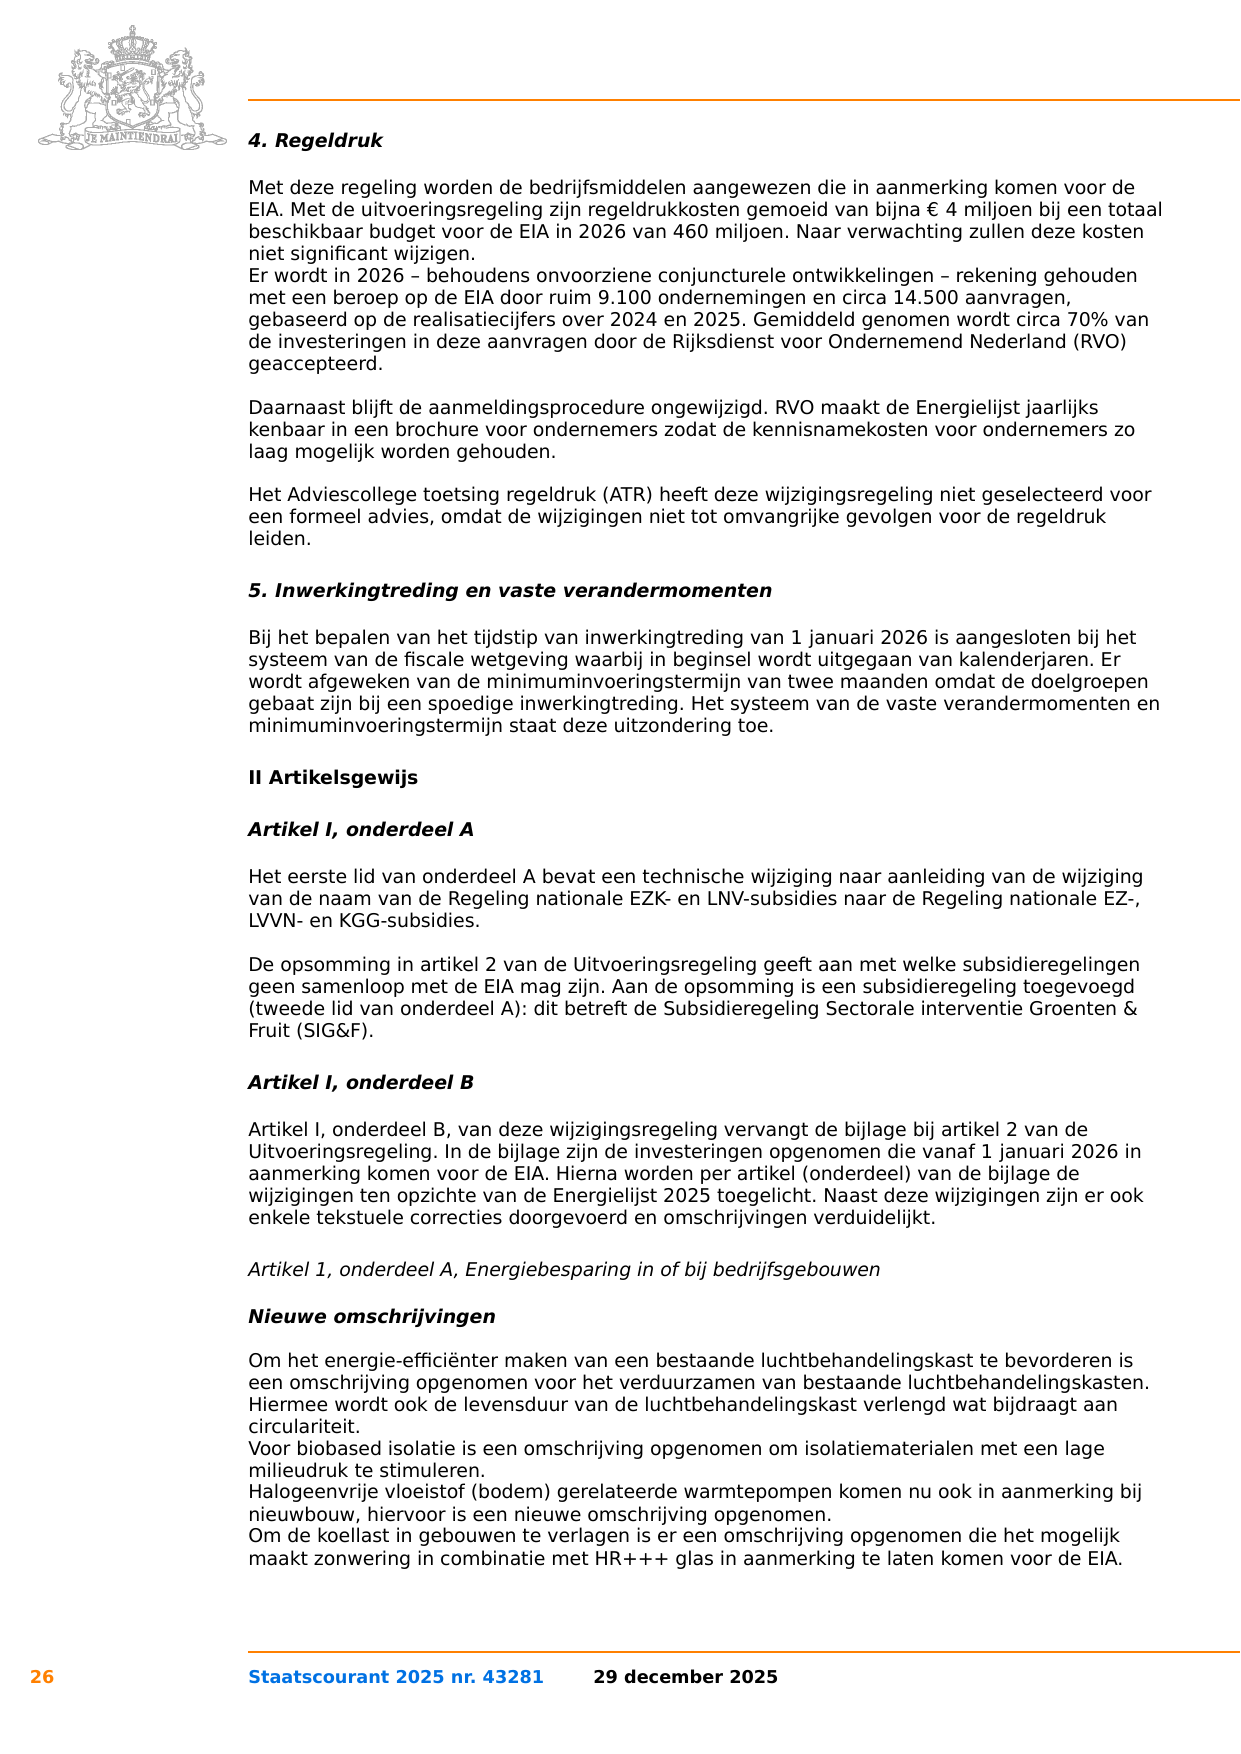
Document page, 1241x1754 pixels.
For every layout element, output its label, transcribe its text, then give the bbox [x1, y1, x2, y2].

text Het eerste lid van onderdeel A bevat een technische wijziging naar aanleiding van de wijziging van de naam van de Regeling nationale EZK- en LNV-subsidies naar de Regeling nationale EZ-, LVVN- en KGG-subsidies. [248, 866, 1163, 932]
text De opsomming in artikel 2 van de Uitvoeringsregeling geeft aan met welke subsidieregelingen geen samenloop met de EIA mag zijn. Aan de opsomming is een subsidieregeling toegevoegd (tweede lid van onderdeel A): dit betreft de Subsidieregeling Sectorale interventie Groenten & Fruit (SIG&F). [248, 954, 1163, 1042]
subtitle Artikel I, onderdeel A [248, 819, 1163, 841]
text Het Adviescollege toetsing regeldruk (ATR) heeft deze wijzigingsregeling niet geselecteerd voor een formeel advies, omdat de wijzigingen niet tot omvangrijke gevolgen voor de regeldruk leiden. [248, 484, 1163, 550]
subtitle 5. Inwerkingtreding en vaste verandermomenten [248, 580, 1163, 602]
text Met deze regeling worden de bedrijfsmiddelen aangewezen die in aanmerking komen voor de EIA. Met de uitvoeringsregeling zijn regeldrukkosten gemoeid van bijna € 4 miljoen bij een totaal beschikbaar budget voor de EIA in 2026 van 460 miljoen. Naar verwachting zullen deze kosten niet significant wijzigen. [248, 177, 1163, 265]
subtitle Artikel 1, onderdeel A, Energiebesparing in of bij bedrijfsgebouwen [248, 1259, 1163, 1281]
subtitle II Artikelsgewijs [248, 767, 1163, 789]
picture [38, 25, 227, 150]
text Bij het bepalen van het tijdstip van inwerkingtreding van 1 januari 2026 is aangesloten bij het systeem van de fiscale wetgeving waarbij in beginsel wordt uitgegaan van kalenderjaren. Er wordt afgeweken van de minimuminvoeringstermijn van twee maanden omdat de doelgroepen gebaat zijn bij een spoedige inwerkingtreding. Het systeem van de vaste verandermomenten en minimuminvoeringstermijn staat deze uitzondering toe. [248, 627, 1163, 737]
text Er wordt in 2026 – behoudens onvoorziene conjuncturele ontwikkelingen – rekening gehouden met een beroep op de EIA door ruim 9.100 ondernemingen en circa 14.500 aanvragen, gebaseerd op de realisatiecijfers over 2024 en 2025. Gemiddeld genomen wordt circa 70% van de investeringen in deze aanvragen door de Rijksdienst voor Ondernemend Nederland (RVO) geaccepteerd. [248, 265, 1163, 375]
subtitle Nieuwe omschrijvingen [248, 1306, 1163, 1328]
text Halogeenvrije vloeistof (bodem) gerelateerde warmtepompen komen nu ook in aanmerking bij nieuwbouw, hiervoor is een nieuwe omschrijving opgenomen. [248, 1481, 1163, 1525]
text Daarnaast blijft de aanmeldingsprocedure ongewijzigd. RVO maakt de Energielijst jaarlijks kenbaar in een brochure voor ondernemers zodat de kennisnamekosten voor ondernemers zo laag mogelijk worden gehouden. [248, 397, 1163, 462]
text Om de koellast in gebouwen te verlagen is er een omschrijving opgenomen die het mogelijk maakt zonwering in combinatie met HR+++ glas in aanmerking te laten komen voor de EIA. [248, 1525, 1163, 1569]
text Voor biobased isolatie is een omschrijving opgenomen om isolatiematerialen met een lage milieudruk te stimuleren. [248, 1437, 1163, 1481]
subtitle 4. Regeldruk [248, 130, 1163, 152]
subtitle Artikel I, onderdeel B [248, 1072, 1163, 1094]
text Artikel I, onderdeel B, van deze wijzigingsregeling vervangt de bijlage bij artikel 2 van de Uitvoeringsregeling. In de bijlage zijn de investeringen opgenomen die vanaf 1 januari 2026 in aanmerking komen voor de EIA. Hierna worden per artikel (onderdeel) van de bijlage de wijzigingen ten opzichte van de Energielijst 2025 toegelicht. Naast deze wijzigingen zijn er ook enkele tekstuele correcties doorgevoerd en omschrijvingen verduidelijkt. [248, 1119, 1163, 1229]
text Om het energie-efficiënter maken van een bestaande luchtbehandelingskast te bevorderen is een omschrijving opgenomen voor het verduurzamen van bestaande luchtbehandelingskasten. Hiermee wordt ook de levensduur van de luchtbehandelingskast verlengd wat bijdraagt aan circulariteit. [248, 1349, 1163, 1437]
